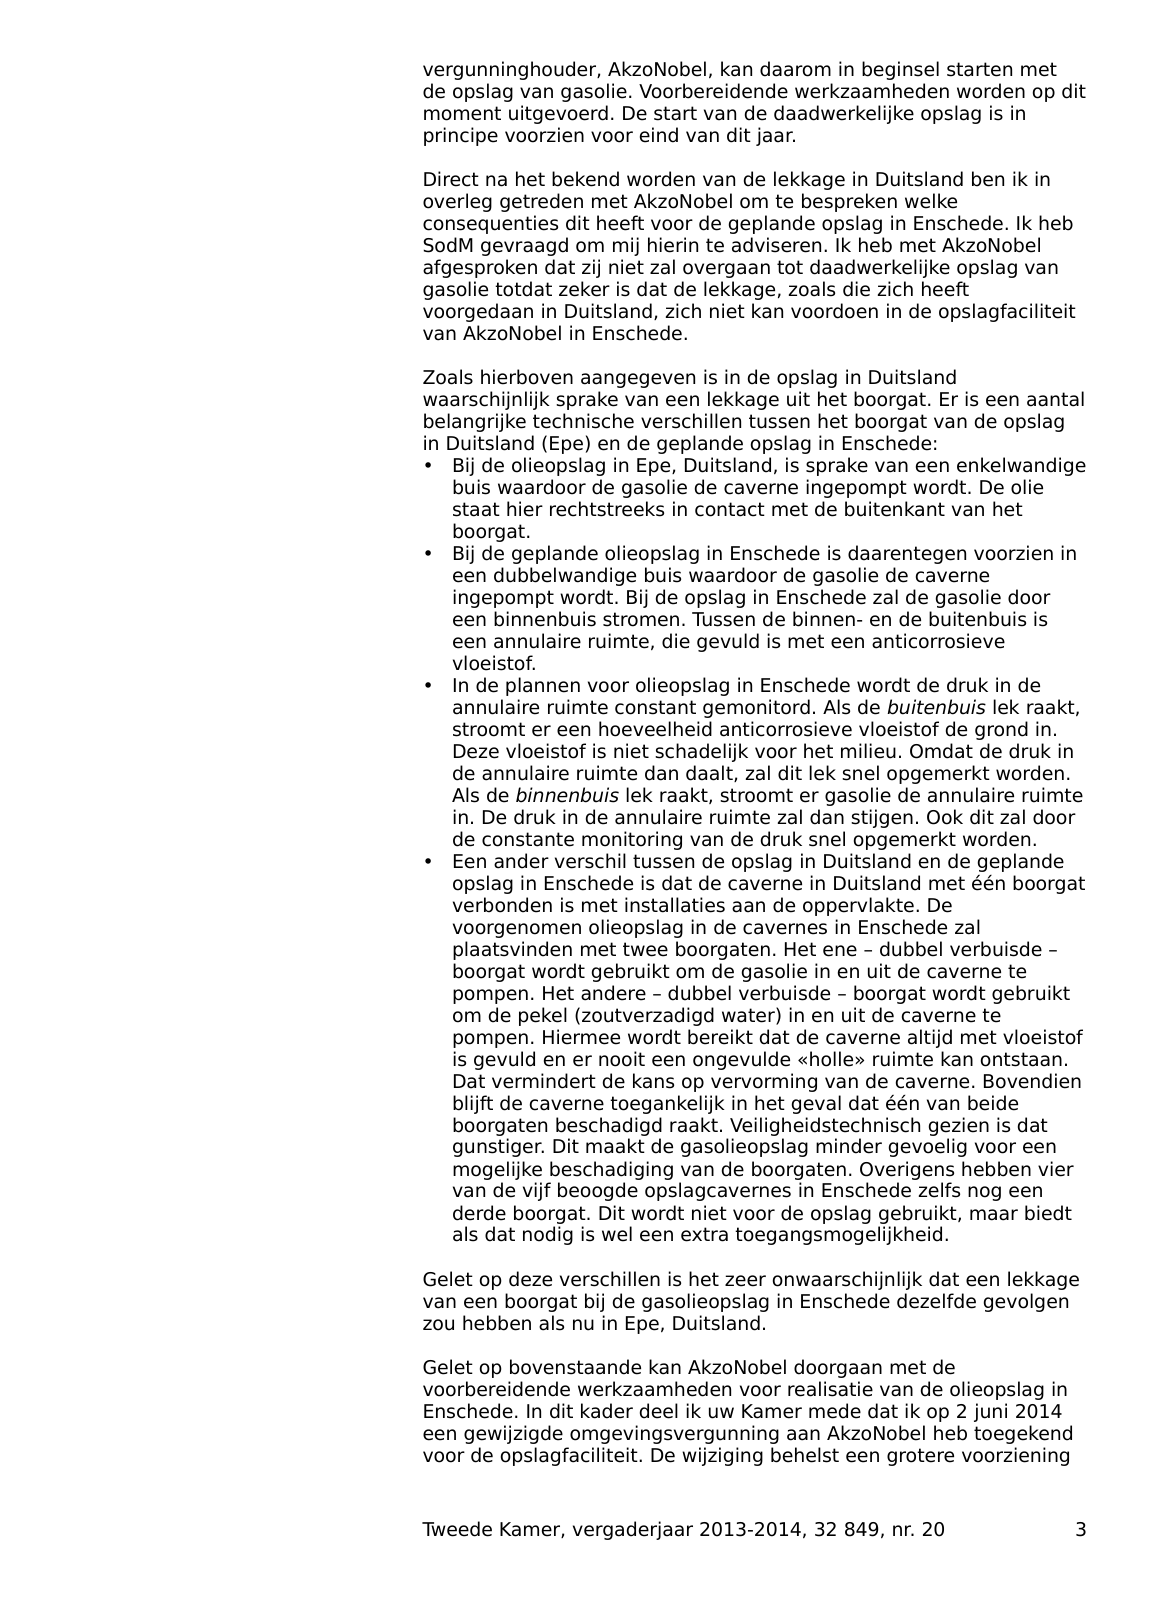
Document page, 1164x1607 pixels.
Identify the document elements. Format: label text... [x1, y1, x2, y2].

text Direct na het bekend worden van de lekkage in Duitsland ben ik in overleg getreden met AkzoNobel om te bespreken welke consequenties dit heeft voor de geplande opslag in Enschede. Ik heb SodM gevraagd om mij hierin te adviseren. Ik heb met AkzoNobel afgesproken dat zij niet zal overgaan tot daadwerkelijke opslag van gasolie totdat zeker is dat de lekkage, zoals die zich heeft voorgedaan in Duitsland, zich niet kan voordoen in de opslagfaciliteit van AkzoNobel in Enschede. [422, 169, 1087, 345]
text Gelet op deze verschillen is het zeer onwaarschijnlijk dat een lekkage van een boorgat bij de gasolieopslag in Enschede dezelfde gevolgen zou hebben als nu in Epe, Duitsland. [422, 1268, 1087, 1334]
text Gelet op bovenstaande kan AkzoNobel doorgaan met de voorbereidende werkzaamheden voor realisatie van de olieopslag in Enschede. In dit kader deel ik uw Kamer mede dat ik op 2 juni 2014 een gewijzigde omgevingsvergunning aan AkzoNobel heb toegekend voor de opslagfaciliteit. De wijziging behelst een grotere voorziening [422, 1357, 1087, 1467]
text vergunninghouder, AkzoNobel, kan daarom in beginsel starten met de opslag van gasolie. Voorbereidende werkzaamheden worden op dit moment uitgevoerd. De start van de daadwerkelijke opslag is in principe voorzien voor eind van dit jaar. [422, 59, 1087, 147]
text Zoals hierboven aangegeven is in de opslag in Duitsland waarschijnlijk sprake van een lekkage uit het boorgat. Er is een aantal belangrijke technische verschillen tussen het boorgat van de opslag in Duitsland (Epe) en de geplande opslag in Enschede: [422, 367, 1087, 455]
text • Bij de olieopslag in Epe, Duitsland, is sprake van een enkelwandige buis waardoor de gasolie de caverne ingepompt wordt. De olie staat hier rechtstreeks in contact met de buitenkant van het boorgat. [422, 455, 1087, 543]
text • In de plannen voor olieopslag in Enschede wordt de druk in de annulaire ruimte constant gemonitord. Als de buitenbuis lek raakt, stroomt er een hoeveelheid anticorrosieve vloeistof de grond in. Deze vloeistof is niet schadelijk voor het milieu. Omdat de druk in de annulaire ruimte dan daalt, zal dit lek snel opgemerkt worden. Als de binnenbuis lek raakt, stroomt er gasolie de annulaire ruimte in. De druk in de annulaire ruimte zal dan stijgen. Ook dit zal door de constante monitoring van de druk snel opgemerkt worden. [422, 675, 1087, 851]
text • Bij de geplande olieopslag in Enschede is daarentegen voorzien in een dubbelwandige buis waardoor de gasolie de caverne ingepompt wordt. Bij de opslag in Enschede zal de gasolie door een binnenbuis stromen. Tussen de binnen- en de buitenbuis is een annulaire ruimte, die gevuld is met een anticorrosieve vloeistof. [422, 543, 1087, 675]
text • Een ander verschil tussen de opslag in Duitsland en de geplande opslag in Enschede is dat de caverne in Duitsland met één boorgat verbonden is met installaties aan de oppervlakte. De voorgenomen olieopslag in de cavernes in Enschede zal plaatsvinden met twee boorgaten. Het ene – dubbel verbuisde – boorgat wordt gebruikt om de gasolie in en uit de caverne te pompen. Het andere – dubbel verbuisde – boorgat wordt gebruikt om de pekel (zoutverzadigd water) in en uit de caverne te pompen. Hiermee wordt bereikt dat de caverne altijd met vloeistof is gevuld en er nooit een ongevulde «holle» ruimte kan ontstaan. Dat vermindert de kans op vervorming van de caverne. Bovendien blijft de caverne toegankelijk in het geval dat één van beide boorgaten beschadigd raakt. Veiligheidstechnisch gezien is dat gunstiger. Dit maakt de gasolieopslag minder gevoelig voor een mogelijke beschadiging van de boorgaten. Overigens hebben vier van de vijf beoogde opslagcavernes in Enschede zelfs nog een derde boorgat. Dit wordt niet voor de opslag gebruikt, maar biedt als dat nodig is wel een extra toegangsmogelijkheid. [422, 851, 1087, 1246]
